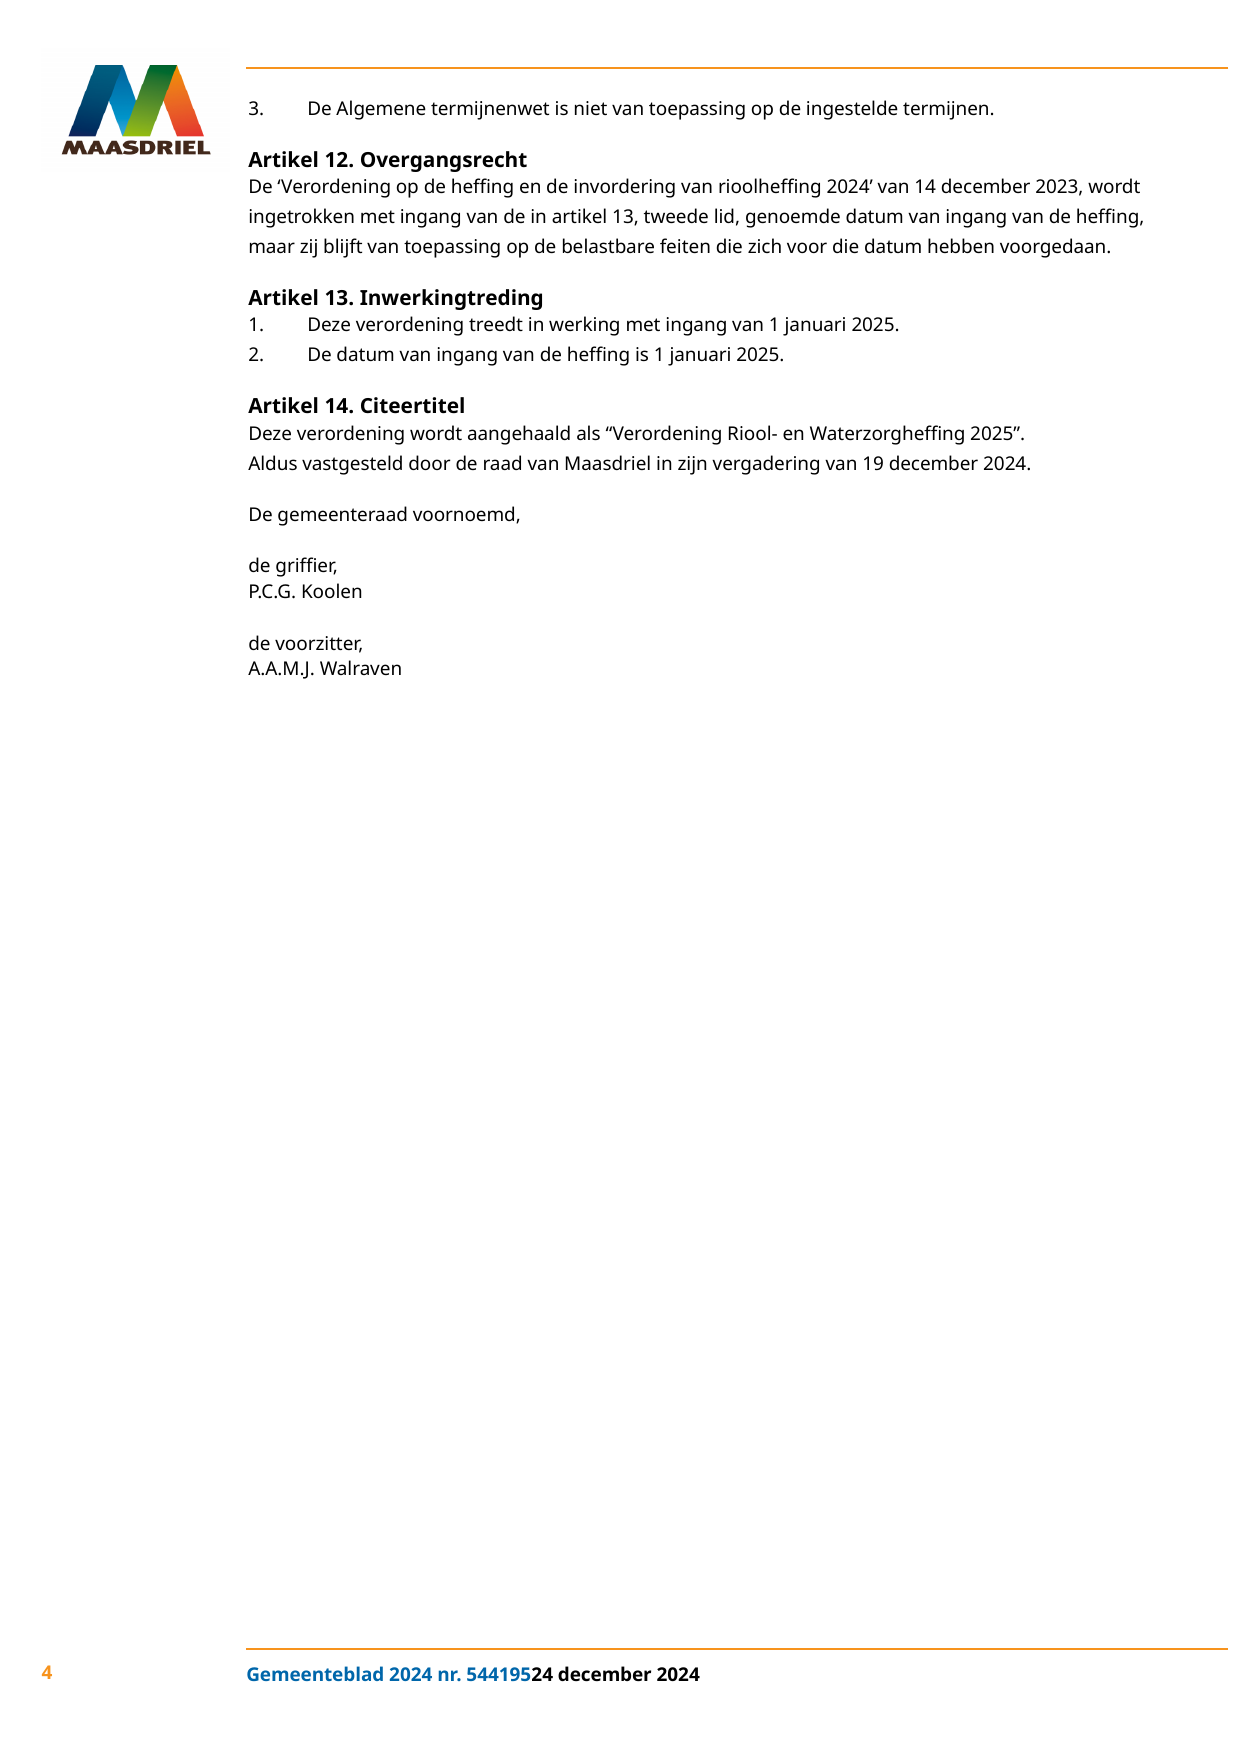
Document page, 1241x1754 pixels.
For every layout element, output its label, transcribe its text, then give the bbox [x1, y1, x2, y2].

text A.A.M.J. Walraven [248, 656, 1152, 681]
text De ‘Verordening op de heffing en de invordering van rioolheffing 2024’ van 14 december 2023, wordt ingetrokken met ingang van de in artikel 13, tweede lid, genoemde datum van ingang van de heffing, maar zij blijft van toepassing op de belastbare feiten die zich voor die datum hebben voorgedaan. [248, 174, 1152, 258]
text de voorzitter, [248, 630, 1152, 656]
text Deze verordening wordt aangehaald als “Verordening Riool- en Waterzorgheffing 2025”. [248, 420, 1152, 446]
text De gemeenteraad voornoemd, [248, 501, 1152, 527]
text Aldus vastgesteld door de raad van Maasdriel in zijn vergadering van 19 december 2024. [248, 450, 1152, 475]
text P.C.G. Koolen [248, 578, 1152, 604]
text Artikel 13. Inwerkingtreding [248, 283, 1152, 312]
list Deze verordening treedt in werking met ingang van 1 januari 2025. [248, 312, 1152, 337]
picture [41, 47, 231, 172]
text de griffier, [248, 553, 1152, 578]
text Artikel 14. Citeertitel [248, 392, 1152, 420]
list De Algemene termijnenwet is niet van toepassing op de ingestelde termijnen. [248, 95, 1152, 121]
list De datum van ingang van de heffing is 1 januari 2025. [248, 341, 1152, 367]
text Artikel 12. Overgangsrecht [248, 145, 1152, 174]
